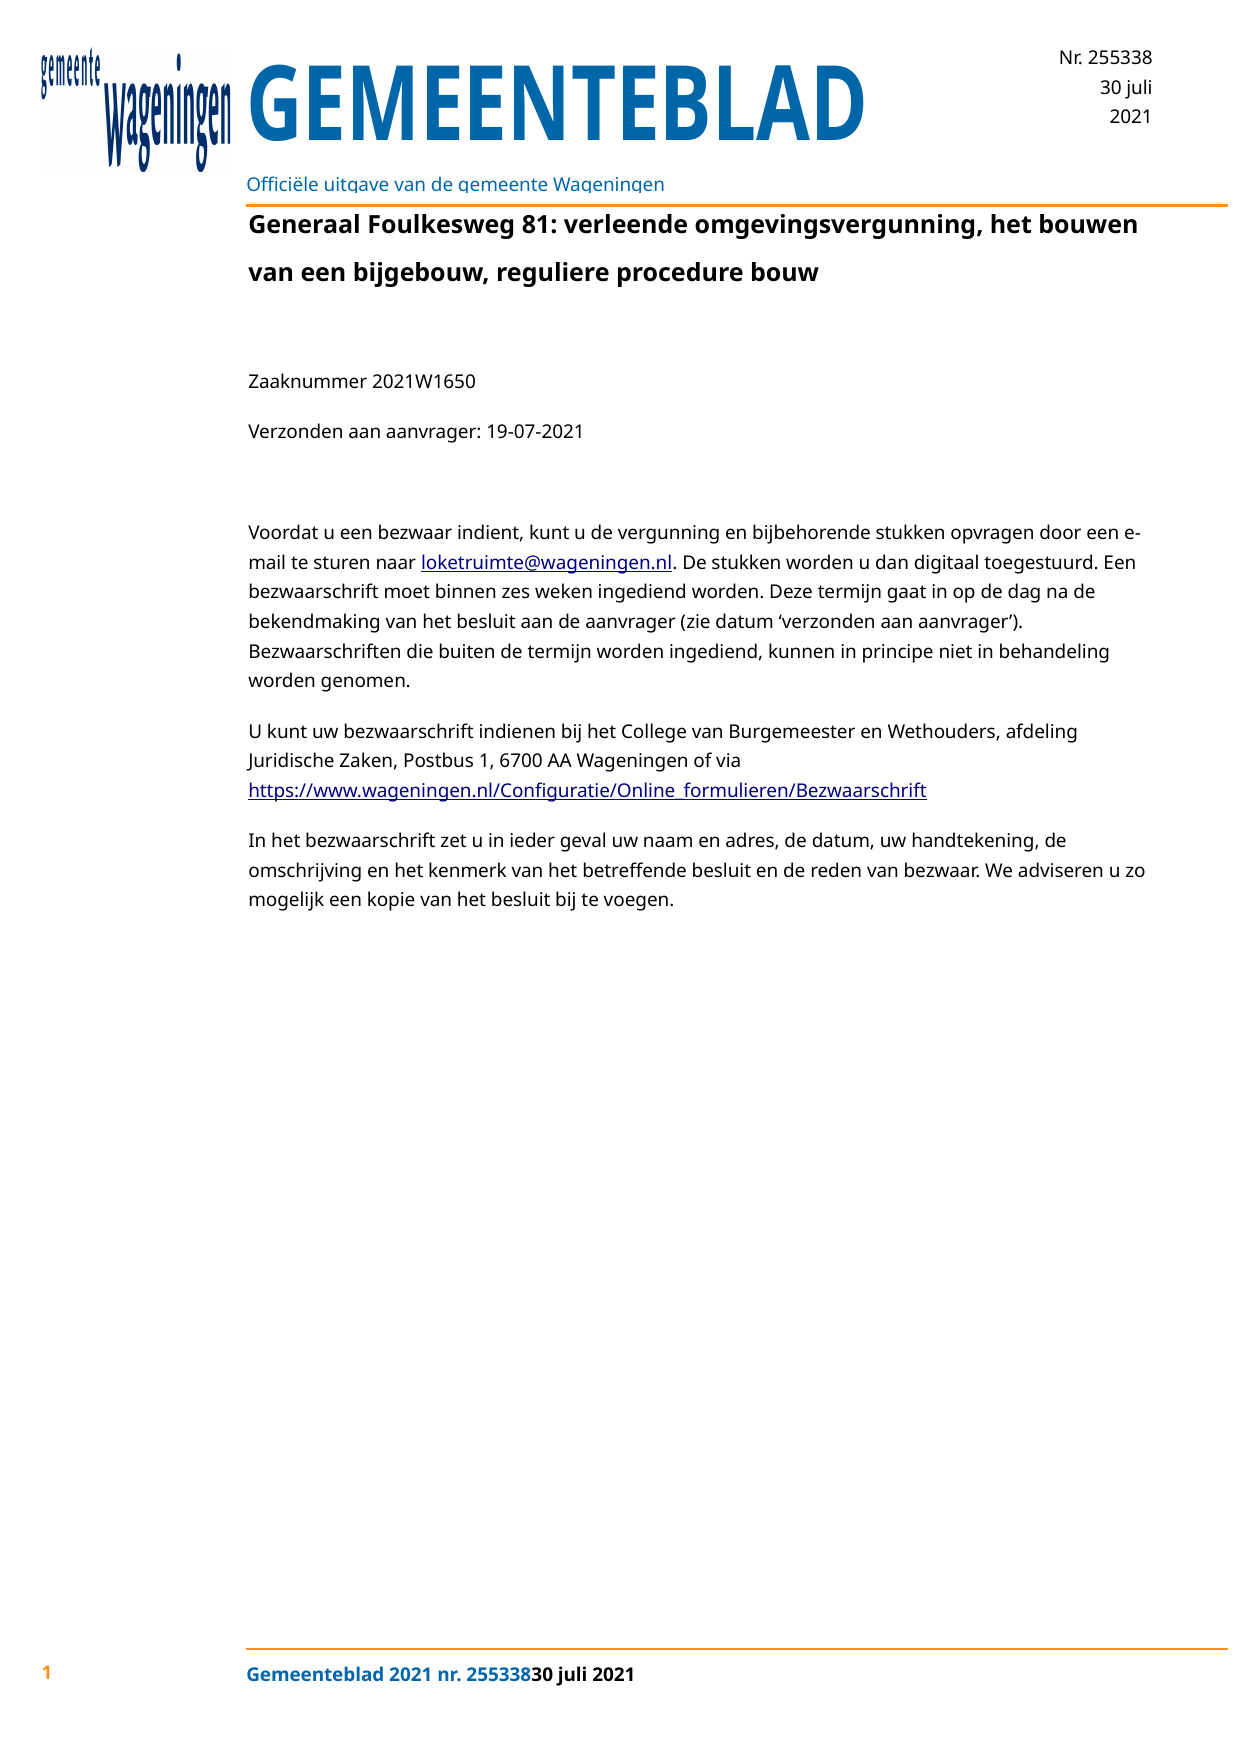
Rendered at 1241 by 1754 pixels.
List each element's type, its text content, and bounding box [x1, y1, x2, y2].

text In het bezwaarschrift zet u in ieder geval uw naam en adres, de datum, uw handtekening, de omschrijving en het kenmerk van het betreffende besluit en de reden van bezwaar. We adviseren u zo mogelijk een kopie van het besluit bij te voegen. [248, 827, 1152, 912]
text Zaaknummer 2021W1650 [248, 368, 1152, 394]
text U kunt uw bezwaarschrift indienen bij het College van Burgemeester en Wethouders, afdeling Juridische Zaken, Postbus 1, 6700 AA Wageningen of via https://www.wageningen.nl/Configuratie/Online_formulieren/Bezwaarschrift [248, 718, 1152, 803]
picture [41, 47, 231, 172]
text Verzonden aan aanvrager: 19-07-2021 [248, 419, 1152, 444]
text Voordat u een bezwaar indient, kunt u de vergunning en bijbehorende stukken opvragen door een e-mail te sturen naar loketruimte@wageningen.nl. De stukken worden u dan digitaal toegestuurd. Een bezwaarschrift moet binnen zes weken ingediend worden. Deze termijn gaat in op de dag na de bekendmaking van het besluit aan de aanvrager (zie datum ‘verzonden aan aanvrager’). Bezwaarschriften die buiten de termijn worden ingediend, kunnen in principe niet in behandeling worden genomen. [248, 519, 1152, 693]
text Generaal Foulkesweg 81: verleende omgevingsvergunning, het bouwen van een bijgebouw, reguliere procedure bouw [248, 207, 1152, 288]
